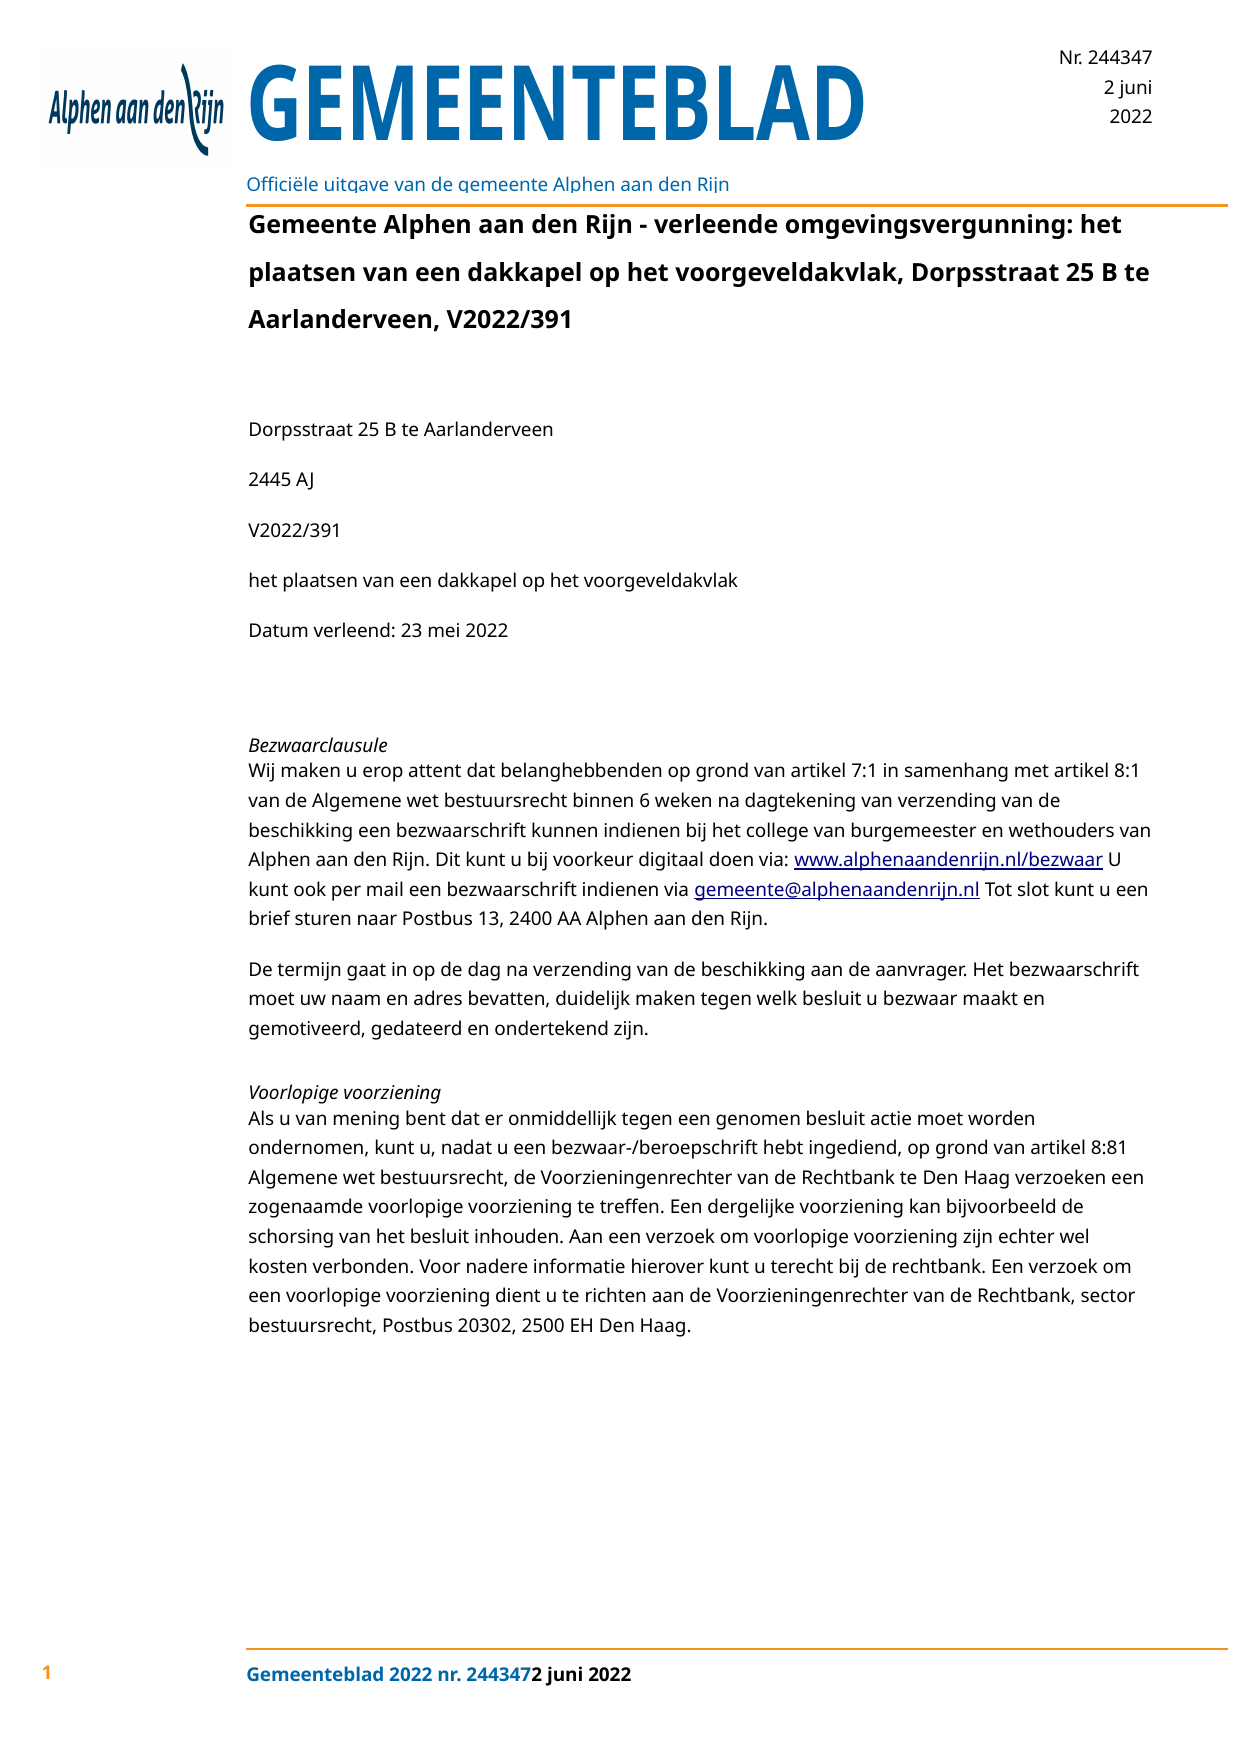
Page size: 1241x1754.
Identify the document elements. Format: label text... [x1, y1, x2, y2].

text V2022/391 [248, 517, 1152, 542]
text Bezwaarclausule [248, 732, 1152, 758]
text De termijn gaat in op de dag na verzending van de beschikking aan de aanvrager. Het bezwaarschrift moet uw naam en adres bevatten, duidelijk maken tegen welk besluit u bezwaar maakt en gemotiveerd, gedateerd en ondertekend zijn. [248, 956, 1152, 1041]
text het plaatsen van een dakkapel op het voorgeveldakvlak [248, 567, 1152, 593]
text Voorlopige voorziening [248, 1079, 1152, 1105]
text 2445 AJ [248, 466, 1152, 492]
text Als u van mening bent dat er onmiddellijk tegen een genomen besluit actie moet worden ondernomen, kunt u, nadat u een bezwaar-/beroepschrift hebt ingediend, op grond van artikel 8:81 Algemene wet bestuursrecht, de Voorzieningenrechter van de Rechtbank te Den Haag verzoeken een zogenaamde voorlopige voorziening te treffen. Een dergelijke voorziening kan bijvoorbeeld de schorsing van het besluit inhouden. Aan een verzoek om voorlopige voorziening zijn echter wel kosten verbonden. Voor nadere informatie hierover kunt u terecht bij de rechtbank. Een verzoek om een voorlopige voorziening dient u te richten aan de Voorzieningenrechter van de Rechtbank, sector bestuursrecht, Postbus 20302, 2500 EH Den Haag. [248, 1105, 1152, 1338]
text Gemeente Alphen aan den Rijn - verleende omgevingsvergunning: het plaatsen van een dakkapel op het voorgeveldakvlak, Dorpsstraat 25 B te Aarlanderveen, V2022/391 [248, 207, 1152, 336]
picture [41, 47, 231, 172]
text Dorpsstraat 25 B te Aarlanderveen [248, 416, 1152, 442]
text Datum verleend: 23 mei 2022 [248, 618, 1152, 643]
text Wij maken u erop attent dat belanghebbenden op grond van artikel 7:1 in samenhang met artikel 8:1 van de Algemene wet bestuursrecht binnen 6 weken na dagtekening van verzending van de beschikking een bezwaarschrift kunnen indienen bij het college van burgemeester en wethouders van Alphen aan den Rijn. Dit kunt u bij voorkeur digitaal doen via: www.alphenaandenrijn.nl/bezwaar U kunt ook per mail een bezwaarschrift indienen via gemeente@alphenaandenrijn.nl Tot slot kunt u een brief sturen naar Postbus 13, 2400 AA Alphen aan den Rijn. [248, 758, 1152, 931]
